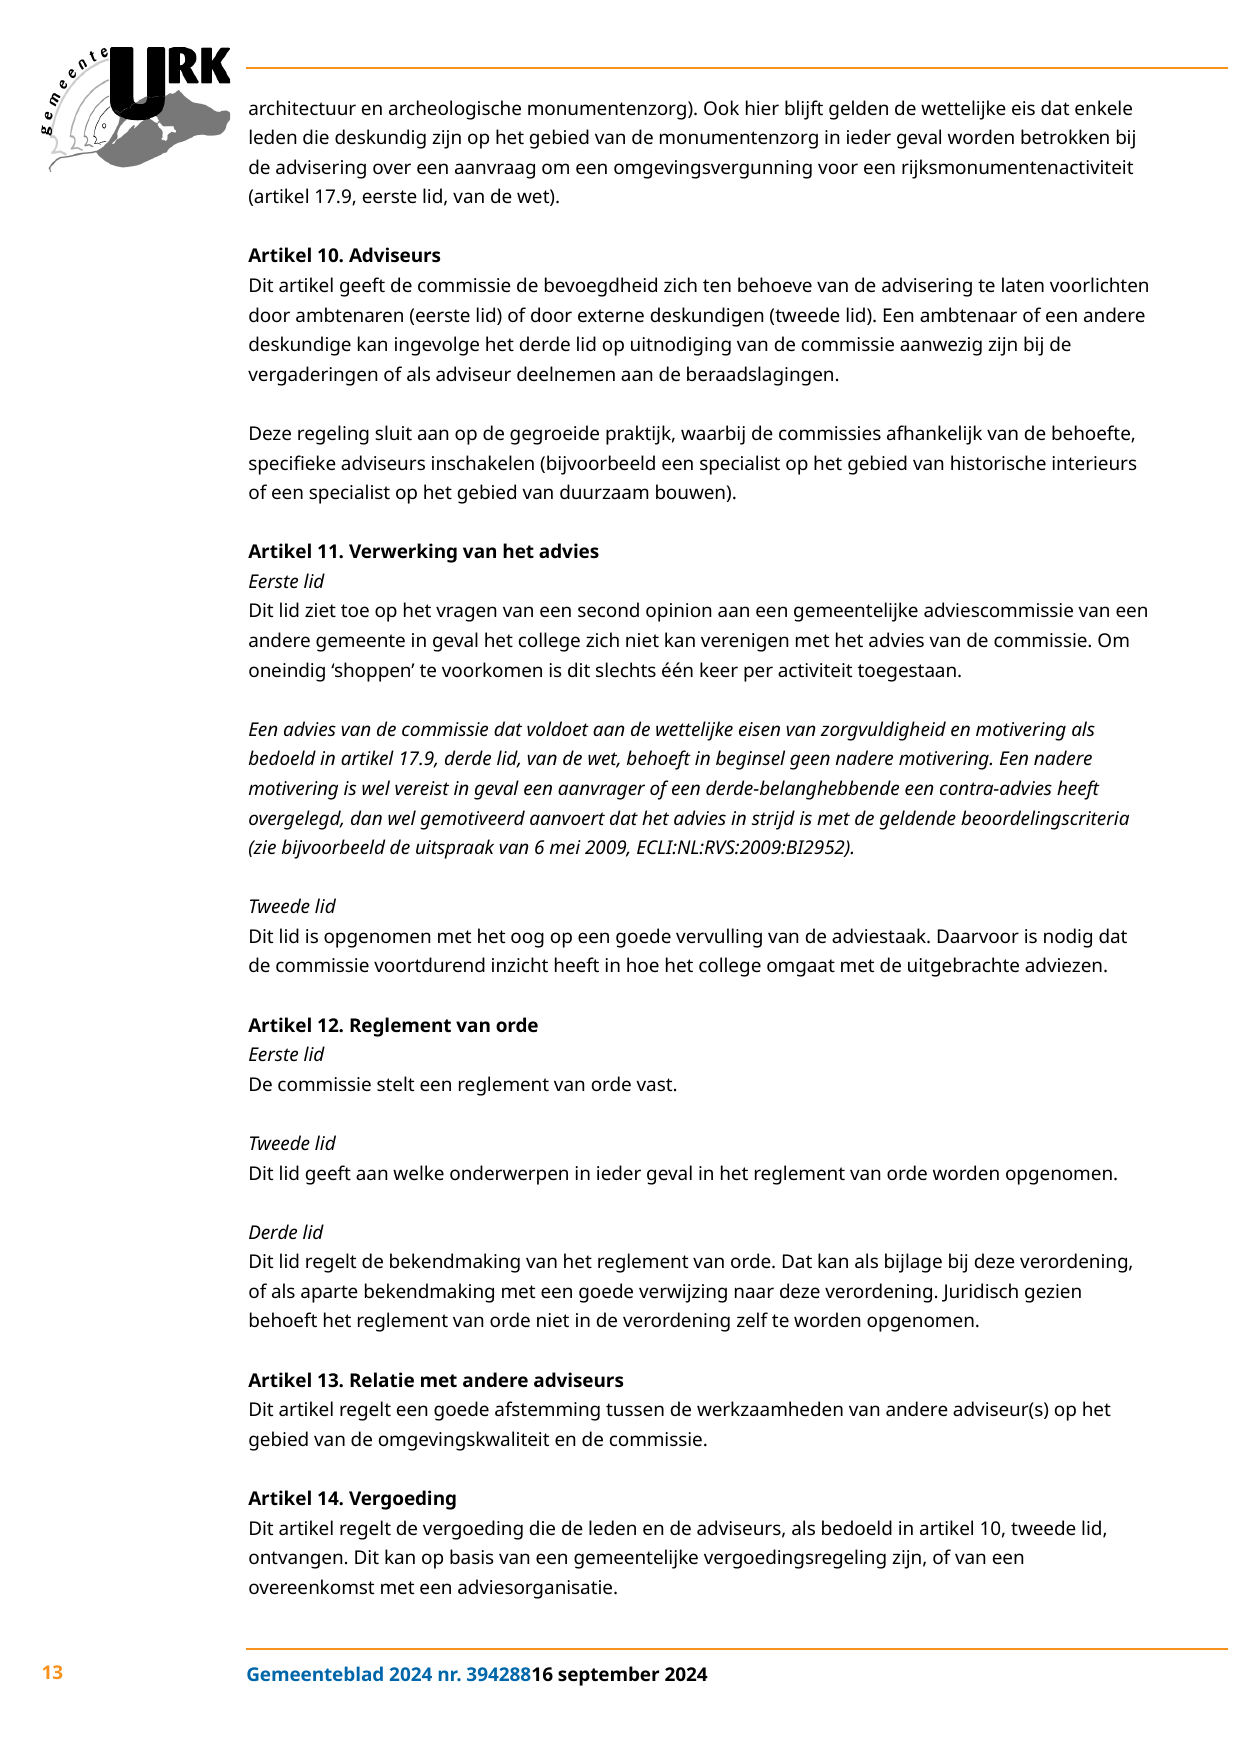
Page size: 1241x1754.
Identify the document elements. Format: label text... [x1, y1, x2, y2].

text De commissie stelt een reglement van orde vast. [248, 1071, 1152, 1097]
text Dit lid ziet toe op het vragen van een second opinion aan een gemeentelijke adviescommissie van een andere gemeente in geval het college zich niet kan verenigen met het advies van de commissie. Om oneindig ‘shoppen’ te voorkomen is dit slechts één keer per activiteit toegestaan. [248, 598, 1152, 683]
text Eerste lid [248, 568, 1152, 594]
text architectuur en archeologische monumentenzorg). Ook hier blijft gelden de wettelijke eis dat enkele leden die deskundig zijn op het gebied van de monumentenzorg in ieder geval worden betrokken bij de advisering over een aanvraag om een omgevingsvergunning voor een rijksmonumentenactiviteit (artikel 17.9, eerste lid, van de wet). [248, 95, 1152, 209]
text Artikel 10. Adviseurs [248, 243, 1152, 268]
text Tweede lid [248, 1130, 1152, 1156]
text Dit artikel regelt een goede afstemming tussen de werkzaamheden van andere adviseur(s) op het gebied van de omgevingskwaliteit en de commissie. [248, 1396, 1152, 1452]
text Een advies van de commissie dat voldoet aan de wettelijke eisen van zorgvuldigheid en motivering als bedoeld in artikel 17.9, derde lid, van de wet, behoeft in beginsel geen nadere motivering. Een nadere motivering is wel vereist in geval een aanvrager of een derde-belanghebbende een contra-advies heeft overgelegd, dan wel gemotiveerd aanvoert dat het advies in strijd is met de geldende beoordelingscriteria (zie bijvoorbeeld de uitspraak van 6 mei 2009, ECLI:NL:RVS:2009:BI2952). [248, 716, 1152, 860]
text Deze regeling sluit aan op de gegroeide praktijk, waarbij de commissies afhankelijk van de behoefte, specifieke adviseurs inschakelen (bijvoorbeeld een specialist op het gebied van historische interieurs of een specialist op het gebied van duurzaam bouwen). [248, 420, 1152, 505]
text Artikel 11. Verwerking van het advies [248, 538, 1152, 564]
text Dit artikel geeft de commissie de bevoegdheid zich ten behoeve van de advisering te laten voorlichten door ambtenaren (eerste lid) of door externe deskundigen (tweede lid). Een ambtenaar of een andere deskundige kan ingevolge het derde lid op uitnodiging van de commissie aanwezig zijn bij de vergaderingen of als adviseur deelnemen aan de beraadslagingen. [248, 272, 1152, 387]
text Dit artikel regelt de vergoeding die de leden en de adviseurs, als bedoeld in artikel 10, tweede lid, ontvangen. Dit kan op basis van een gemeentelijke vergoedingsregeling zijn, of van een overeenkomst met een adviesorganisatie. [248, 1515, 1152, 1600]
text Derde lid [248, 1219, 1152, 1245]
text Eerste lid [248, 1041, 1152, 1067]
text Tweede lid [248, 893, 1152, 919]
text Dit lid geeft aan welke onderwerpen in ieder geval in het reglement van orde worden opgenomen. [248, 1160, 1152, 1186]
text Dit lid is opgenomen met het oog op een goede vervulling van de adviestaak. Daarvoor is nodig dat de commissie voortdurend inzicht heeft in hoe het college omgaat met de uitgebrachte adviezen. [248, 923, 1152, 978]
text Artikel 14. Vergoeding [248, 1485, 1152, 1511]
text Artikel 13. Relatie met andere adviseurs [248, 1367, 1152, 1393]
text Artikel 12. Reglement van orde [248, 1012, 1152, 1038]
text Dit lid regelt de bekendmaking van het reglement van orde. Dat kan als bijlage bij deze verordening, of als aparte bekendmaking met een goede verwijzing naar deze verordening. Juridisch gezien behoeft het reglement van orde niet in de verordening zelf te worden opgenomen. [248, 1248, 1152, 1333]
picture [41, 47, 231, 172]
